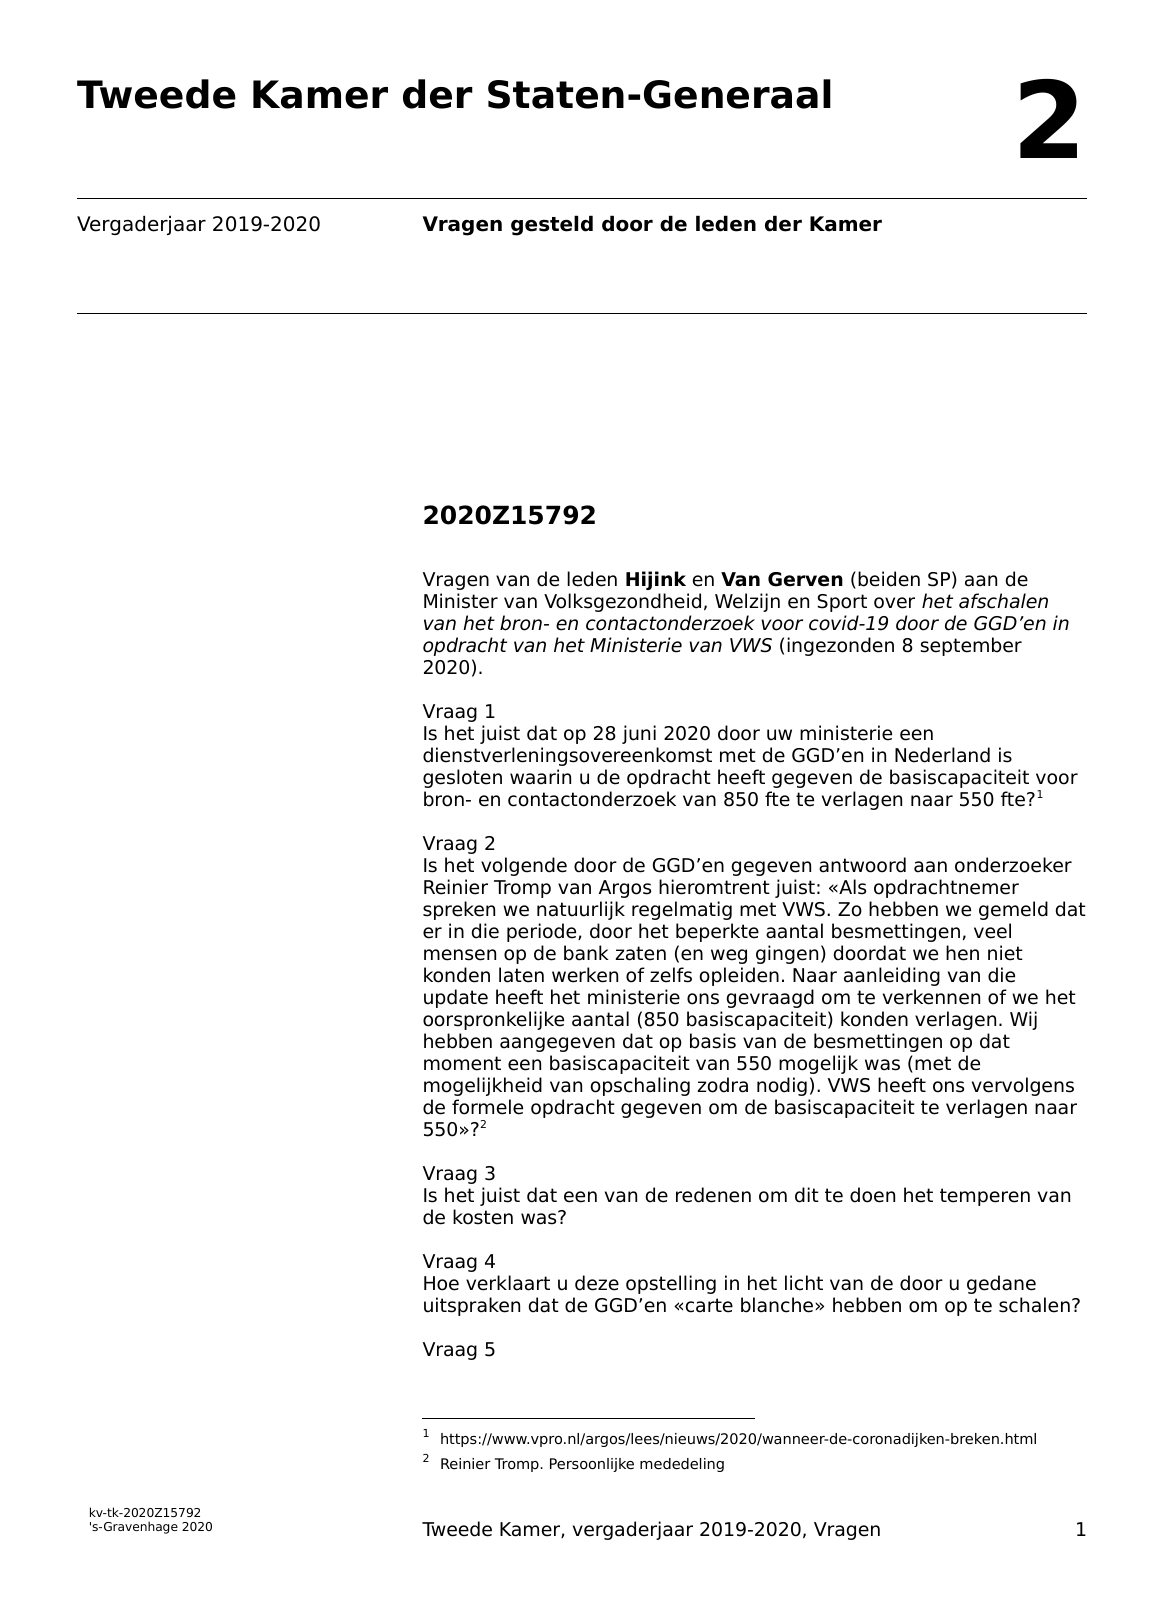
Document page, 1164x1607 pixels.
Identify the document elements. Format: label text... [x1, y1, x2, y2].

table_cell Vragen gesteld door de leden der Kamer [422, 199, 1087, 313]
text Hoe verklaart u deze opstelling in het licht van de door u gedane uitspraken dat de GGD’en «carte blanche» hebben om op te schalen? [422, 1273, 1087, 1317]
text https://www.vpro.nl/argos/lees/nieuws/2020/wanneer-de-coronadijken-breken.html [422, 1427, 1087, 1449]
text Vraag 3 [422, 1163, 1087, 1185]
table_header Tweede Kamer der Staten-Generaal [77, 59, 886, 198]
table_cell Vergaderjaar 2019-2020 [77, 199, 422, 313]
text Is het juist dat op 28 juni 2020 door uw ministerie een dienstverleningsovereenkomst met de GGD’en in Nederland is gesloten waarin u de opdracht heeft gegeven de basiscapaciteit voor bron- en contactonderzoek van 850 fte te verlagen naar 550 fte? [422, 723, 1087, 811]
text Is het volgende door de GGD’en gegeven antwoord aan onderzoeker Reinier Tromp van Argos hieromtrent juist: «Als opdrachtnemer spreken we natuurlijk regelmatig met VWS. Zo hebben we gemeld dat er in die periode, door het beperkte aantal besmettingen, veel mensen op de bank zaten (en weg gingen) doordat we hen niet konden laten werken of zelfs opleiden. Naar aanleiding van die update heeft het ministerie ons gevraagd om te verkennen of we het oorspronkelijke aantal (850 basiscapaciteit) konden verlagen. Wij hebben aangegeven dat op basis van de besmettingen op dat moment een basiscapaciteit van 550 mogelijk was (met de mogelijkheid van opschaling zodra nodig). VWS heeft ons vervolgens de formele opdracht gegeven om de basiscapaciteit te verlagen naar 550»? [422, 855, 1087, 1141]
text kv-tk-2020Z15792 [88, 1506, 323, 1520]
text Vraag 4 [422, 1251, 1087, 1273]
text Vragen van de leden Hijink en Van Gerven (beiden SP) aan de Minister van Volksgezondheid, Welzijn en Sport over het afschalen van het bron- en contactonderzoek voor covid-19 door de GGD’en in opdracht van het Ministerie van VWS (ingezonden 8 september 2020). [422, 569, 1087, 679]
text Vraag 1 [422, 701, 1087, 723]
table_header 2 [886, 59, 1087, 198]
text 's-Gravenhage 2020 [88, 1520, 323, 1534]
text 2020Z15792 [422, 501, 1087, 531]
text Is het juist dat een van de redenen om dit te doen het temperen van de kosten was? [422, 1185, 1087, 1229]
text Vraag 5 [422, 1339, 1087, 1361]
text Reinier Tromp. Persoonlijke mededeling [422, 1452, 1087, 1474]
text Vraag 2 [422, 833, 1087, 855]
